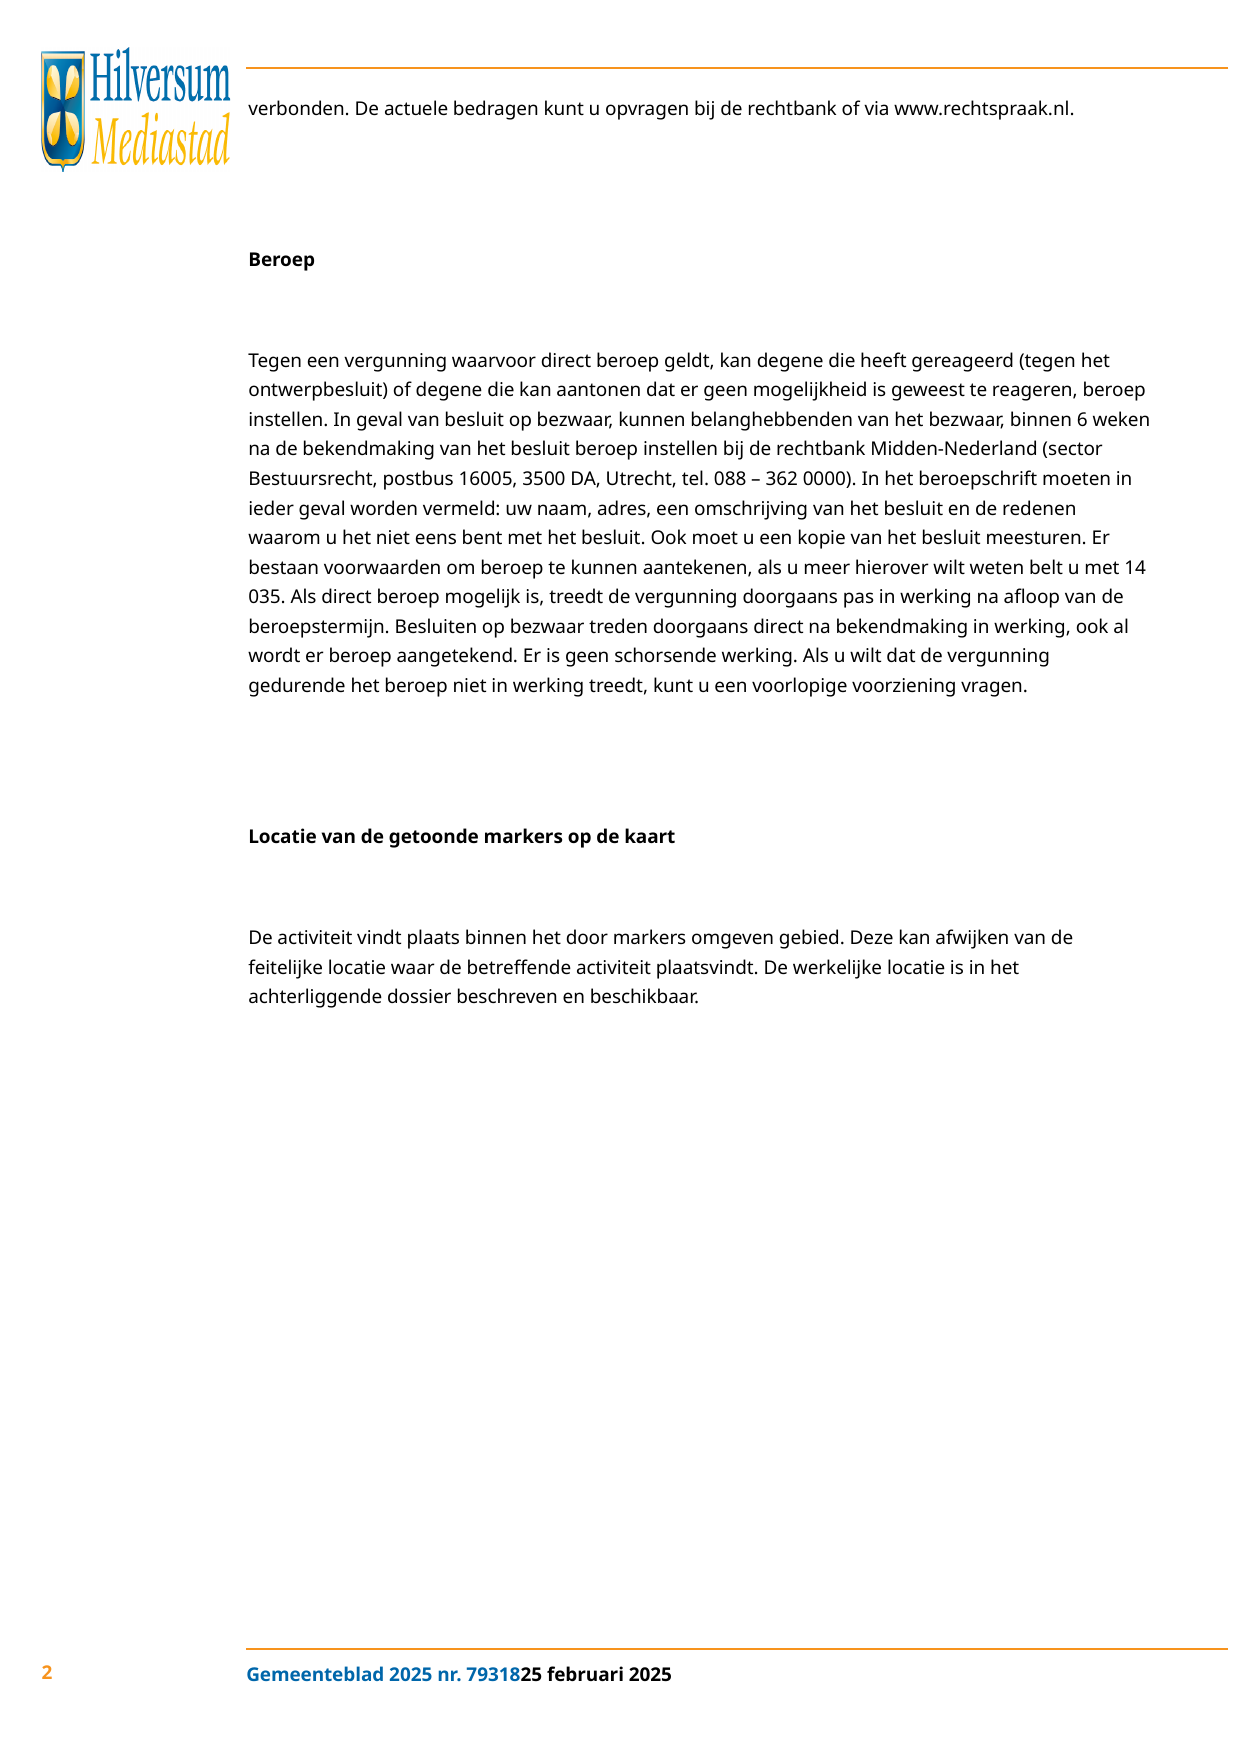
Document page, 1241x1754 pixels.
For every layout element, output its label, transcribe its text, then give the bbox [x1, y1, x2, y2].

text De activiteit vindt plaats binnen het door markers omgeven gebied. Deze kan afwijken van de feitelijke locatie waar de betreffende activiteit plaatsvindt. De werkelijke locatie is in het achterliggende dossier beschreven en beschikbaar. [248, 924, 1152, 1009]
text Tegen een vergunning waarvoor direct beroep geldt, kan degene die heeft gereageerd (tegen het ontwerpbesluit) of degene die kan aantonen dat er geen mogelijkheid is geweest te reageren, beroep instellen. In geval van besluit op bezwaar, kunnen belanghebbenden van het bezwaar, binnen 6 weken na de bekendmaking van het besluit beroep instellen bij de rechtbank Midden-Nederland (sector Bestuursrecht, postbus 16005, 3500 DA, Utrecht, tel. 088 – 362 0000). In het beroepschrift moeten in ieder geval worden vermeld: uw naam, adres, een omschrijving van het besluit en de redenen waarom u het niet eens bent met het besluit. Ook moet u een kopie van het besluit meesturen. Er bestaan voorwaarden om beroep te kunnen aantekenen, als u meer hierover wilt weten belt u met 14 035. Als direct beroep mogelijk is, treedt de vergunning doorgaans pas in werking na afloop van de beroepstermijn. Besluiten op bezwaar treden doorgaans direct na bekendmaking in werking, ook al wordt er beroep aangetekend. Er is geen schorsende werking. Als u wilt dat de vergunning gedurende het beroep niet in werking treedt, kunt u een voorlopige voorziening vragen. [248, 347, 1152, 698]
text verbonden. De actuele bedragen kunt u opvragen bij de rechtbank of via www.rechtspraak.nl. [248, 95, 1152, 121]
text Beroep [248, 246, 1152, 272]
text Locatie van de getoonde markers op de kaart [248, 823, 1152, 849]
picture [41, 47, 231, 172]
